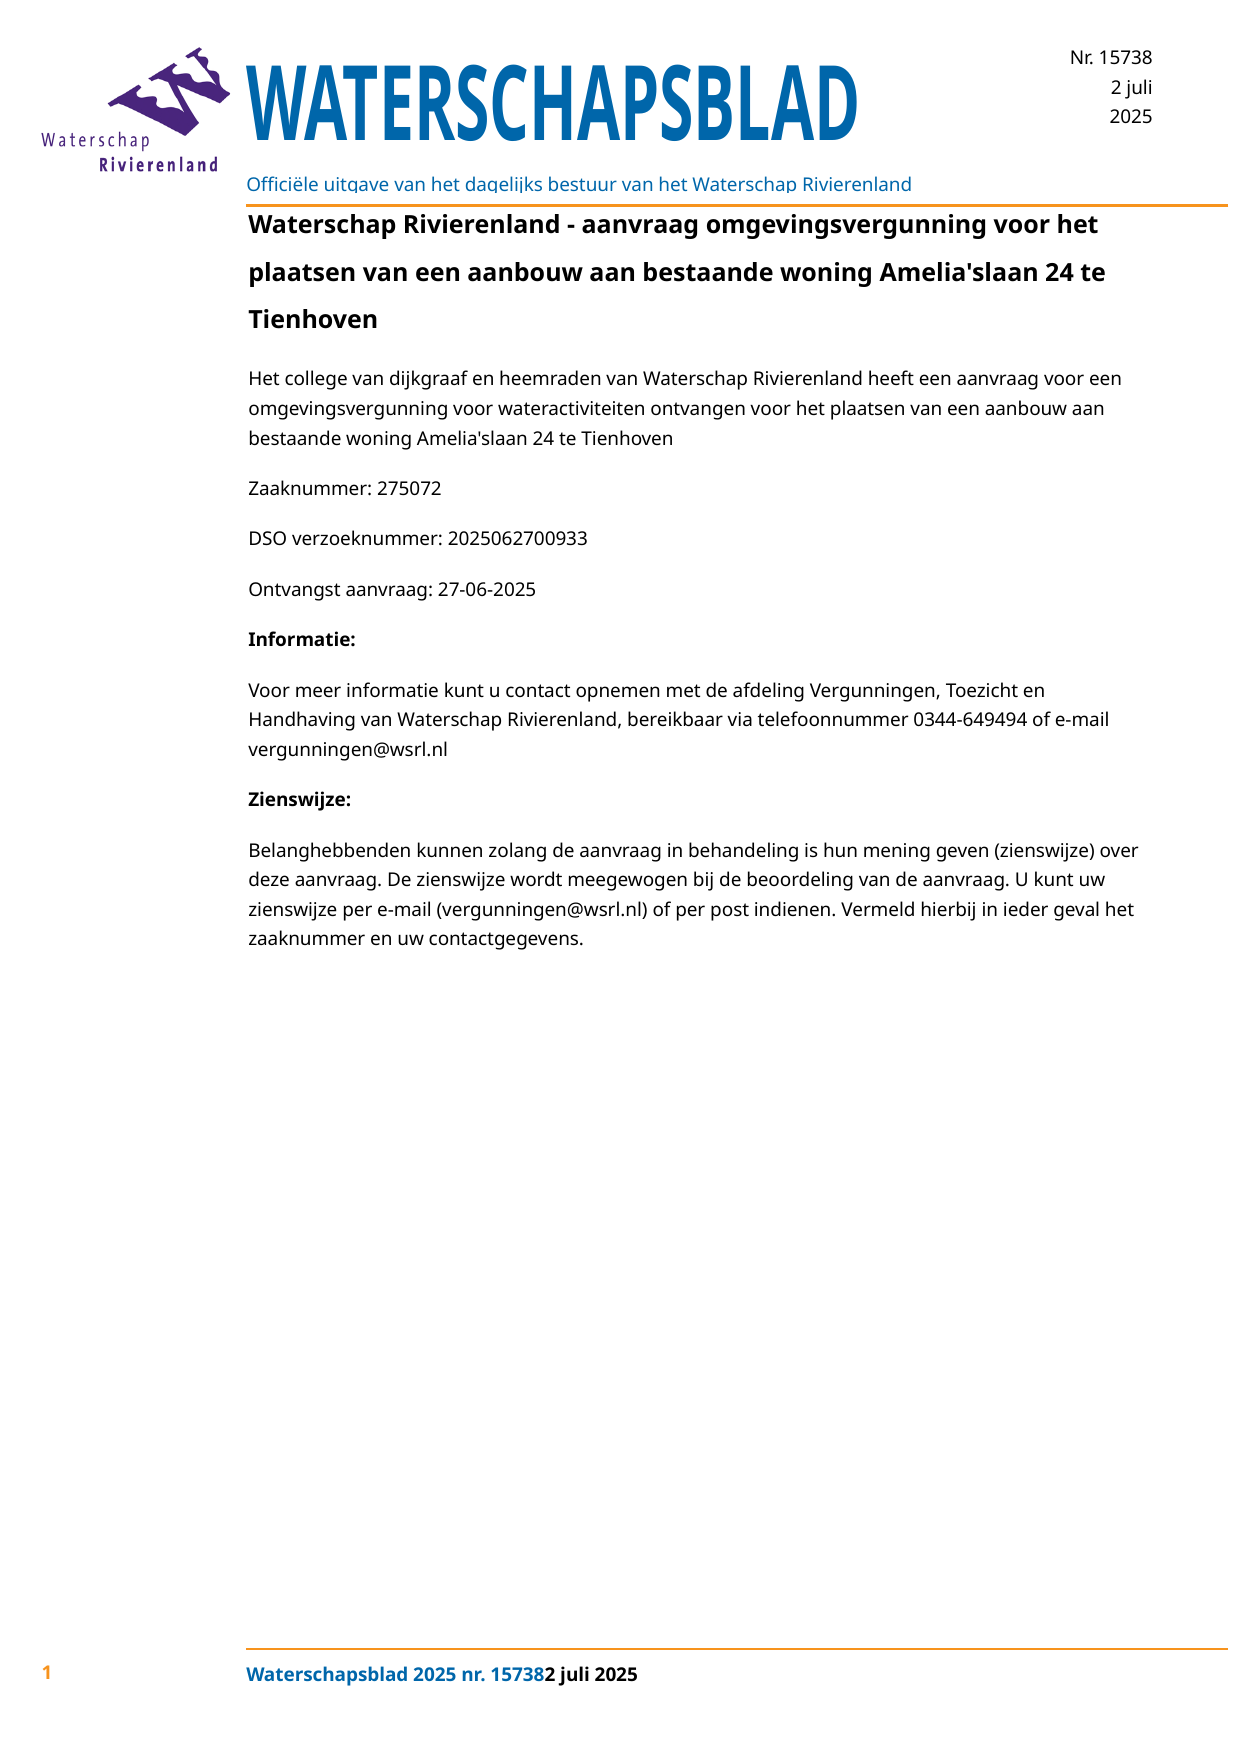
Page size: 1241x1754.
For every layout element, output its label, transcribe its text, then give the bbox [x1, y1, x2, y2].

text Zaaknummer: 275072 [248, 475, 1152, 501]
text Belanghebbenden kunnen zolang de aanvraag in behandeling is hun mening geven (zienswijze) over deze aanvraag. De zienswijze wordt meegewogen bij de beoordeling van de aanvraag. U kunt uw zienswijze per e-mail (vergunningen@wsrl.nl) of per post indienen. Vermeld hierbij in ieder geval het zaaknummer en uw contactgegevens. [248, 837, 1152, 951]
text Het college van dijkgraaf en heemraden van Waterschap Rivierenland heeft een aanvraag voor een omgevingsvergunning voor wateractiviteiten ontvangen voor het plaatsen van een aanbouw aan bestaande woning Amelia'slaan 24 te Tienhoven [248, 366, 1152, 450]
text Zienswijze: [248, 786, 1152, 812]
text DSO verzoeknummer: 2025062700933 [248, 526, 1152, 551]
text Voor meer informatie kunt u contact opnemen met de afdeling Vergunningen, Toezicht en Handhaving van Waterschap Rivierenland, bereikbaar via telefoonnummer 0344-649494 of e-mail vergunningen@wsrl.nl [248, 677, 1152, 762]
text Waterschap Rivierenland - aanvraag omgevingsvergunning voor het plaatsen van een aanbouw aan bestaande woning Amelia'slaan 24 te Tienhoven [248, 207, 1152, 336]
picture [41, 47, 231, 172]
text Ontvangst aanvraag: 27-06-2025 [248, 576, 1152, 602]
text Informatie: [248, 626, 1152, 652]
